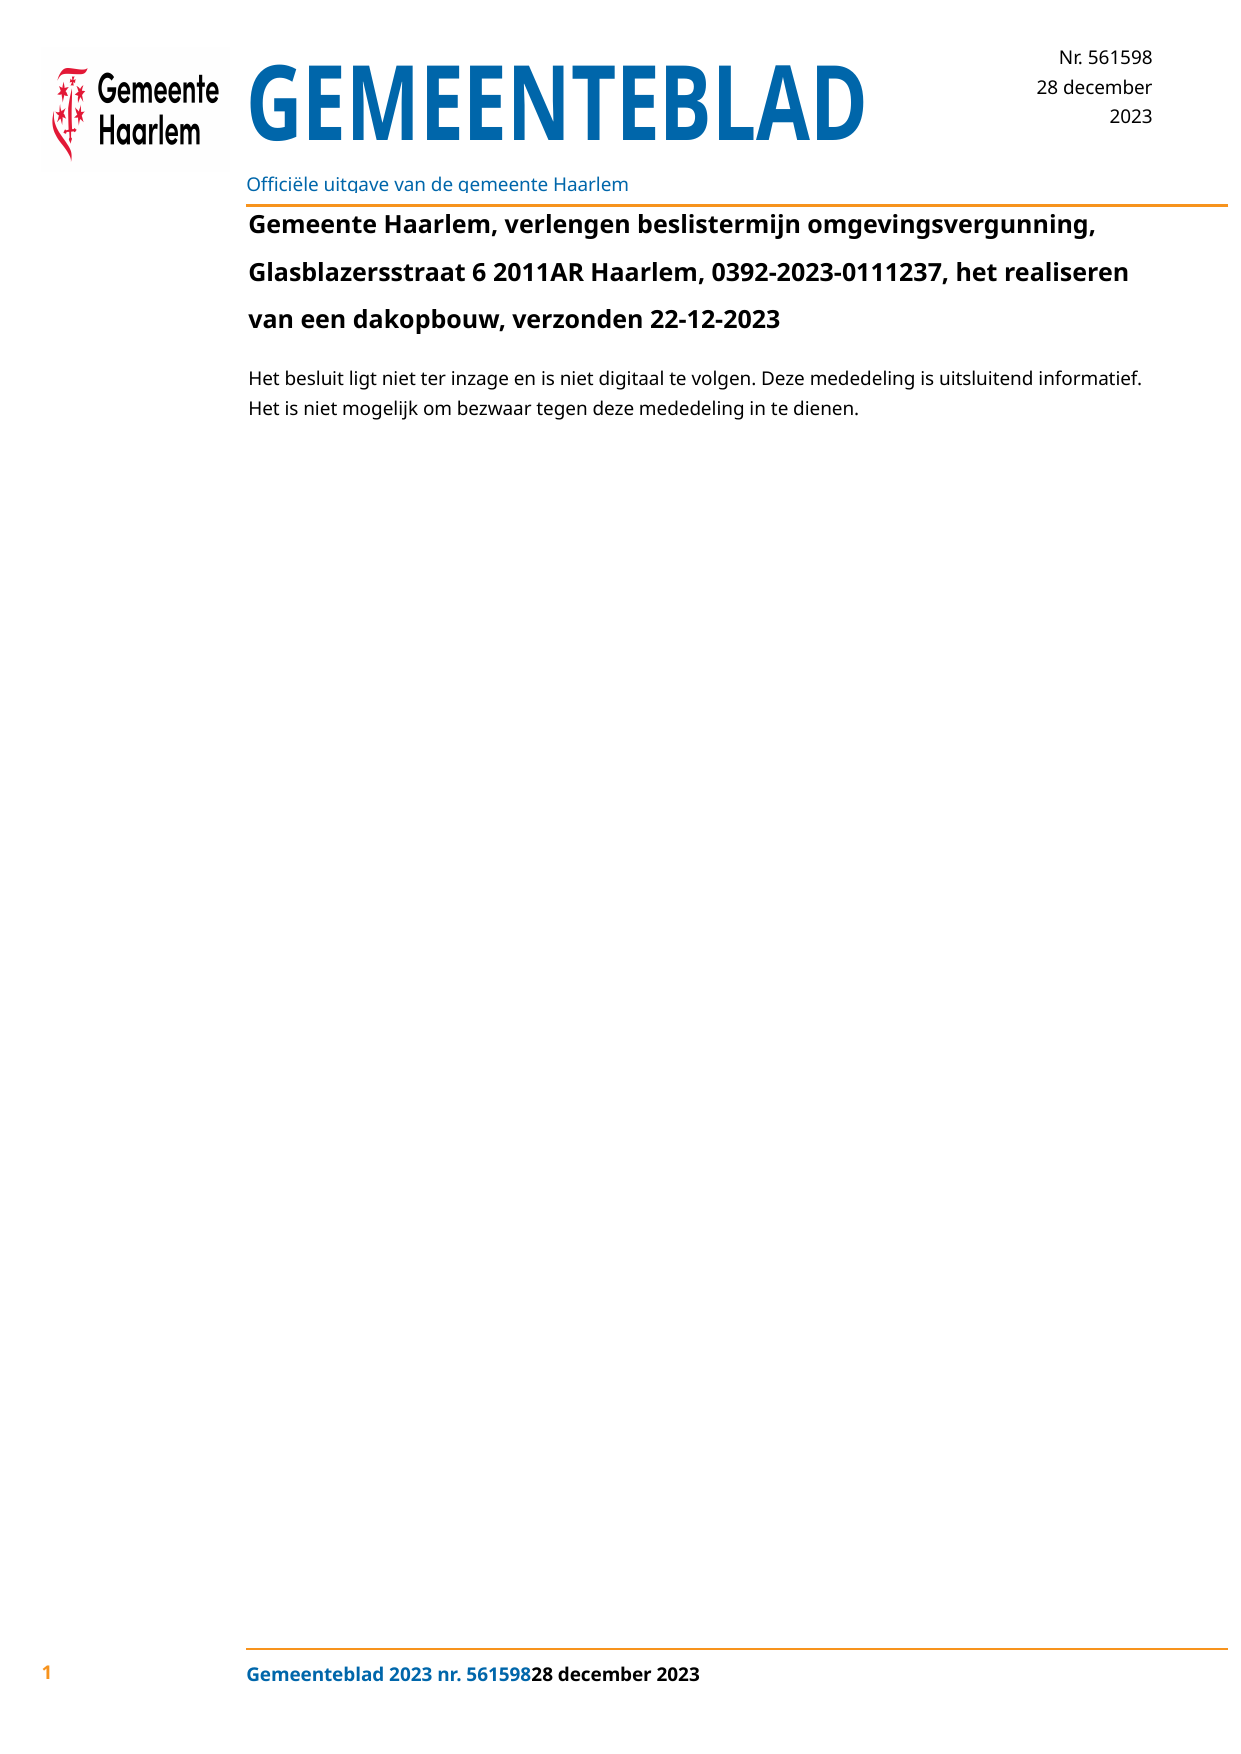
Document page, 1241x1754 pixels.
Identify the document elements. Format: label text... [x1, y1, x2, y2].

text Het besluit ligt niet ter inzage en is niet digitaal te volgen. Deze mededeling is uitsluitend informatief. Het is niet mogelijk om bezwaar tegen deze mededeling in te dienen. [248, 366, 1152, 421]
picture [41, 47, 231, 172]
text Gemeente Haarlem, verlengen beslistermijn omgevingsvergunning, Glasblazersstraat 6 2011AR Haarlem, 0392-2023-0111237, het realiseren van een dakopbouw, verzonden 22-12-2023 [248, 207, 1152, 336]
